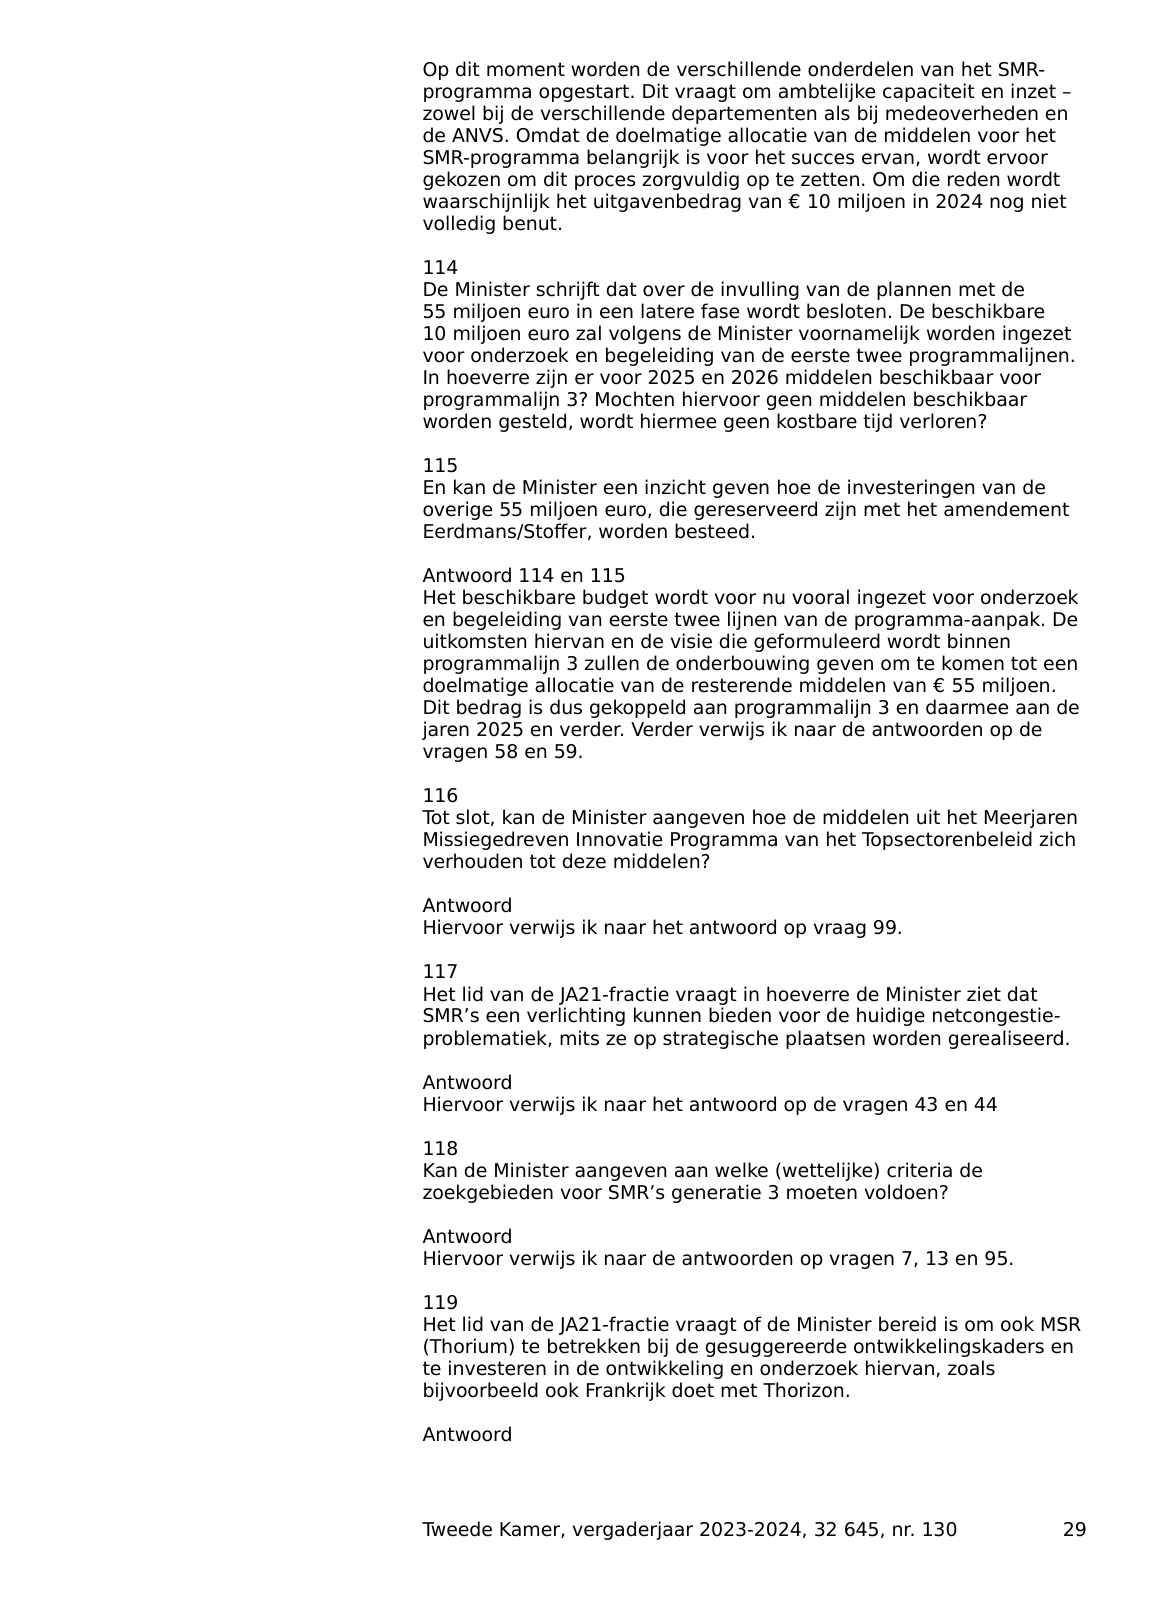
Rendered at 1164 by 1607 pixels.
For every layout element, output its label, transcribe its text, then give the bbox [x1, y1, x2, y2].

text 114 [422, 257, 1087, 279]
text Tot slot, kan de Minister aangeven hoe de middelen uit het Meerjaren Missiegedreven Innovatie Programma van het Topsectorenbeleid zich verhouden tot deze middelen? [422, 807, 1087, 873]
text Antwoord [422, 1226, 1087, 1248]
text De Minister schrijft dat over de invulling van de plannen met de 55 miljoen euro in een latere fase wordt besloten. De beschikbare 10 miljoen euro zal volgens de Minister voornamelijk worden ingezet voor onderzoek en begeleiding van de eerste twee programmalijnen. In hoeverre zijn er voor 2025 en 2026 middelen beschikbaar voor programmalijn 3? Mochten hiervoor geen middelen beschikbaar worden gesteld, wordt hiermee geen kostbare tijd verloren? [422, 279, 1087, 433]
text 118 [422, 1138, 1087, 1160]
text Op dit moment worden de verschillende onderdelen van het SMR-programma opgestart. Dit vraagt om ambtelijke capaciteit en inzet – zowel bij de verschillende departementen als bij medeoverheden en de ANVS. Omdat de doelmatige allocatie van de middelen voor het SMR-programma belangrijk is voor het succes ervan, wordt ervoor gekozen om dit proces zorgvuldig op te zetten. Om die reden wordt waarschijnlijk het uitgavenbedrag van € 10 miljoen in 2024 nog niet volledig benut. [422, 59, 1087, 235]
text Het beschikbare budget wordt voor nu vooral ingezet voor onderzoek en begeleiding van eerste twee lijnen van de programma-aanpak. De uitkomsten hiervan en de visie die geformuleerd wordt binnen programmalijn 3 zullen de onderbouwing geven om te komen tot een doelmatige allocatie van de resterende middelen van € 55 miljoen. Dit bedrag is dus gekoppeld aan programmalijn 3 en daarmee aan de jaren 2025 en verder. Verder verwijs ik naar de antwoorden op de vragen 58 en 59. [422, 587, 1087, 763]
text 116 [422, 785, 1087, 807]
text Hiervoor verwijs ik naar het antwoord op de vragen 43 en 44 [422, 1093, 1087, 1116]
text Het lid van de JA21-fractie vraagt of de Minister bereid is om ook MSR (Thorium) te betrekken bij de gesuggereerde ontwikkelingskaders en te investeren in de ontwikkeling en onderzoek hiervan, zoals bijvoorbeeld ook Frankrijk doet met Thorizon. [422, 1314, 1087, 1402]
text Hiervoor verwijs ik naar de antwoorden op vragen 7, 13 en 95. [422, 1248, 1087, 1270]
text 119 [422, 1292, 1087, 1314]
text Kan de Minister aangeven aan welke (wettelijke) criteria de zoekgebieden voor SMR’s generatie 3 moeten voldoen? [422, 1160, 1087, 1204]
text Het lid van de JA21-fractie vraagt in hoeverre de Minister ziet dat SMR’s een verlichting kunnen bieden voor de huidige netcongestie-problematiek, mits ze op strategische plaatsen worden gerealiseerd. [422, 983, 1087, 1049]
text 117 [422, 961, 1087, 983]
text Antwoord [422, 1072, 1087, 1093]
text Antwoord 114 en 115 [422, 565, 1087, 587]
text Hiervoor verwijs ik naar het antwoord op vraag 99. [422, 917, 1087, 939]
text En kan de Minister een inzicht geven hoe de investeringen van de overige 55 miljoen euro, die gereserveerd zijn met het amendement Eerdmans/Stoffer, worden besteed. [422, 477, 1087, 543]
text Antwoord [422, 1424, 1087, 1446]
text 115 [422, 455, 1087, 477]
text Antwoord [422, 895, 1087, 917]
